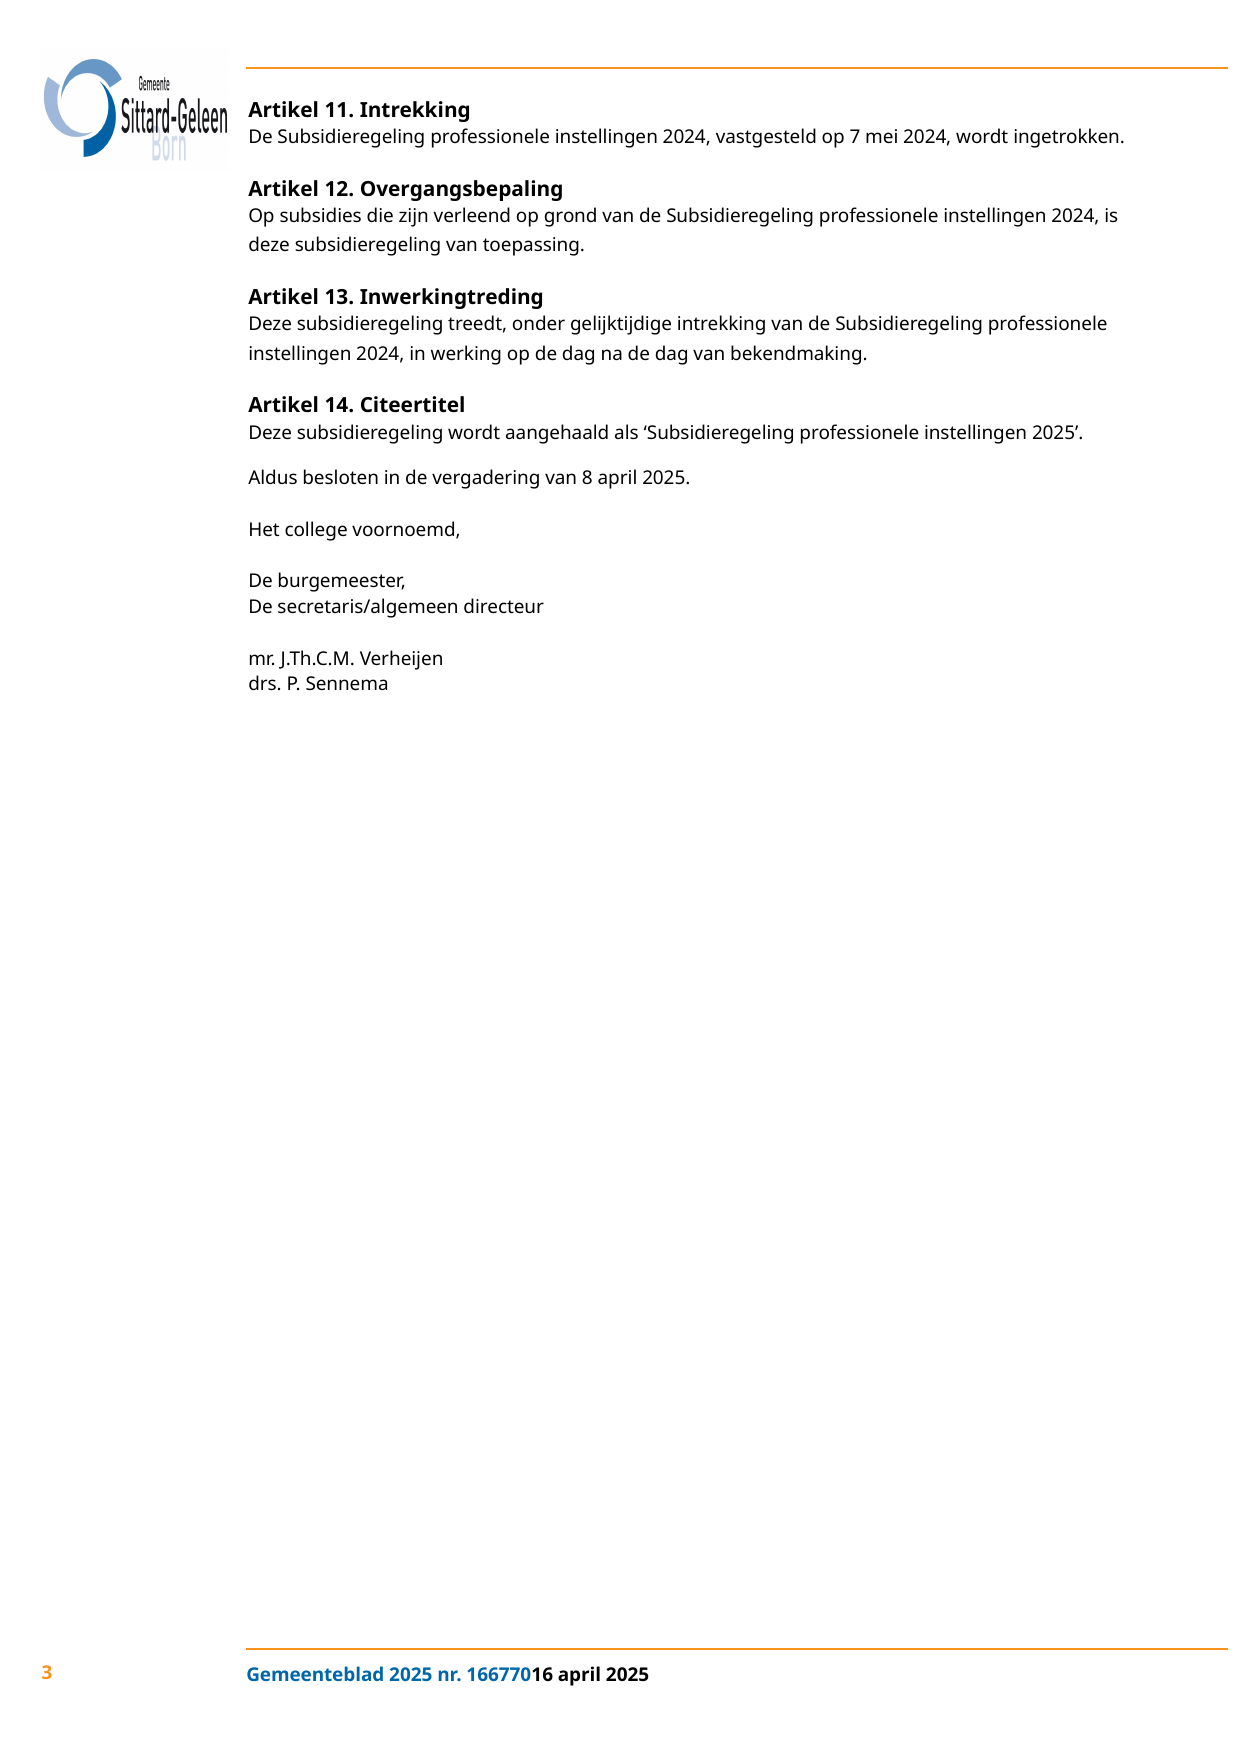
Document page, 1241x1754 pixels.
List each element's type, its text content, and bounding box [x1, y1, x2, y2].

text Artikel 14. Citeertitel [248, 391, 1152, 419]
text Op subsidies die zijn verleend op grond van de Subsidieregeling professionele instellingen 2024, is deze subsidieregeling van toepassing. [248, 202, 1152, 257]
text Artikel 11. Intrekking [248, 95, 1152, 123]
text Deze subsidieregeling wordt aangehaald als ‘Subsidieregeling professionele instellingen 2025’. [248, 419, 1152, 445]
text Aldus besloten in de vergadering van 8 april 2025. [248, 464, 1152, 490]
text drs. P. Sennema [248, 670, 1152, 696]
text De secretaris/algemeen directeur [248, 593, 1152, 619]
text mr. J.Th.C.M. Verheijen [248, 645, 1152, 670]
text Deze subsidieregeling treedt, onder gelijktijdige intrekking van de Subsidieregeling professionele instellingen 2024, in werking op de dag na de dag van bekendmaking. [248, 311, 1152, 366]
picture [41, 47, 231, 172]
text Artikel 12. Overgangsbepaling [248, 174, 1152, 202]
text Artikel 13. Inwerkingtreding [248, 282, 1152, 311]
text Het college voornoemd, [248, 516, 1152, 542]
text De burgemeester, [248, 567, 1152, 593]
text De Subsidieregeling professionele instellingen 2024, vastgesteld op 7 mei 2024, wordt ingetrokken. [248, 123, 1152, 149]
